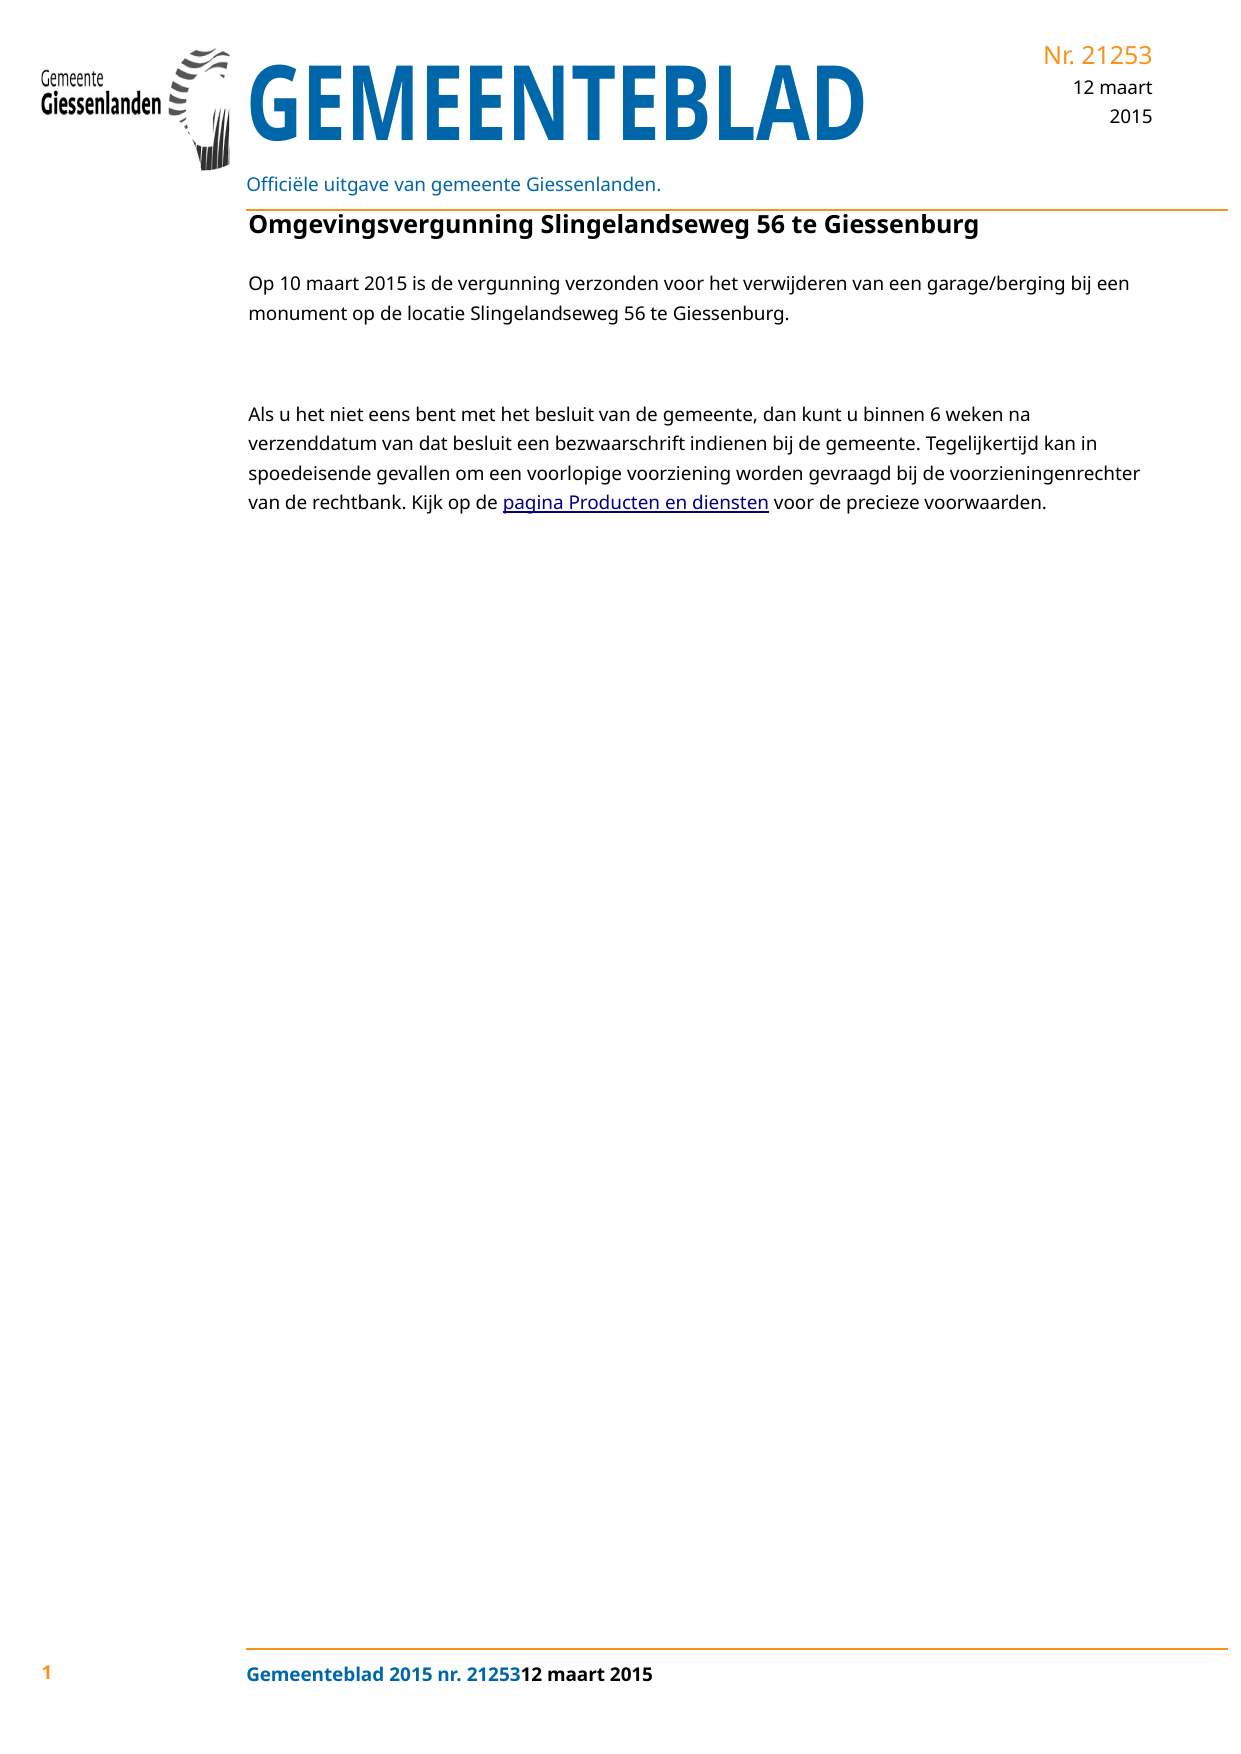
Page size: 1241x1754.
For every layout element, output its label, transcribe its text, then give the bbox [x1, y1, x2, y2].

text Omgevingsvergunning Slingelandseweg 56 te Giessenburg [248, 211, 1152, 241]
text Als u het niet eens bent met het besluit van de gemeente, dan kunt u binnen 6 weken na verzenddatum van dat besluit een bezwaarschrift indienen bij de gemeente. Tegelijkertijd kan in spoedeisende gevallen om een voorlopige voorziening worden gevraagd bij de voorzieningenrechter van de rechtbank. Kijk op de pagina Producten en diensten voor de precieze voorwaarden. [248, 401, 1152, 515]
text Op 10 maart 2015 is de vergunning verzonden voor het verwijderen van een garage/berging bij een monument op de locatie Slingelandseweg 56 te Giessenburg. [248, 270, 1152, 326]
picture [41, 47, 231, 172]
